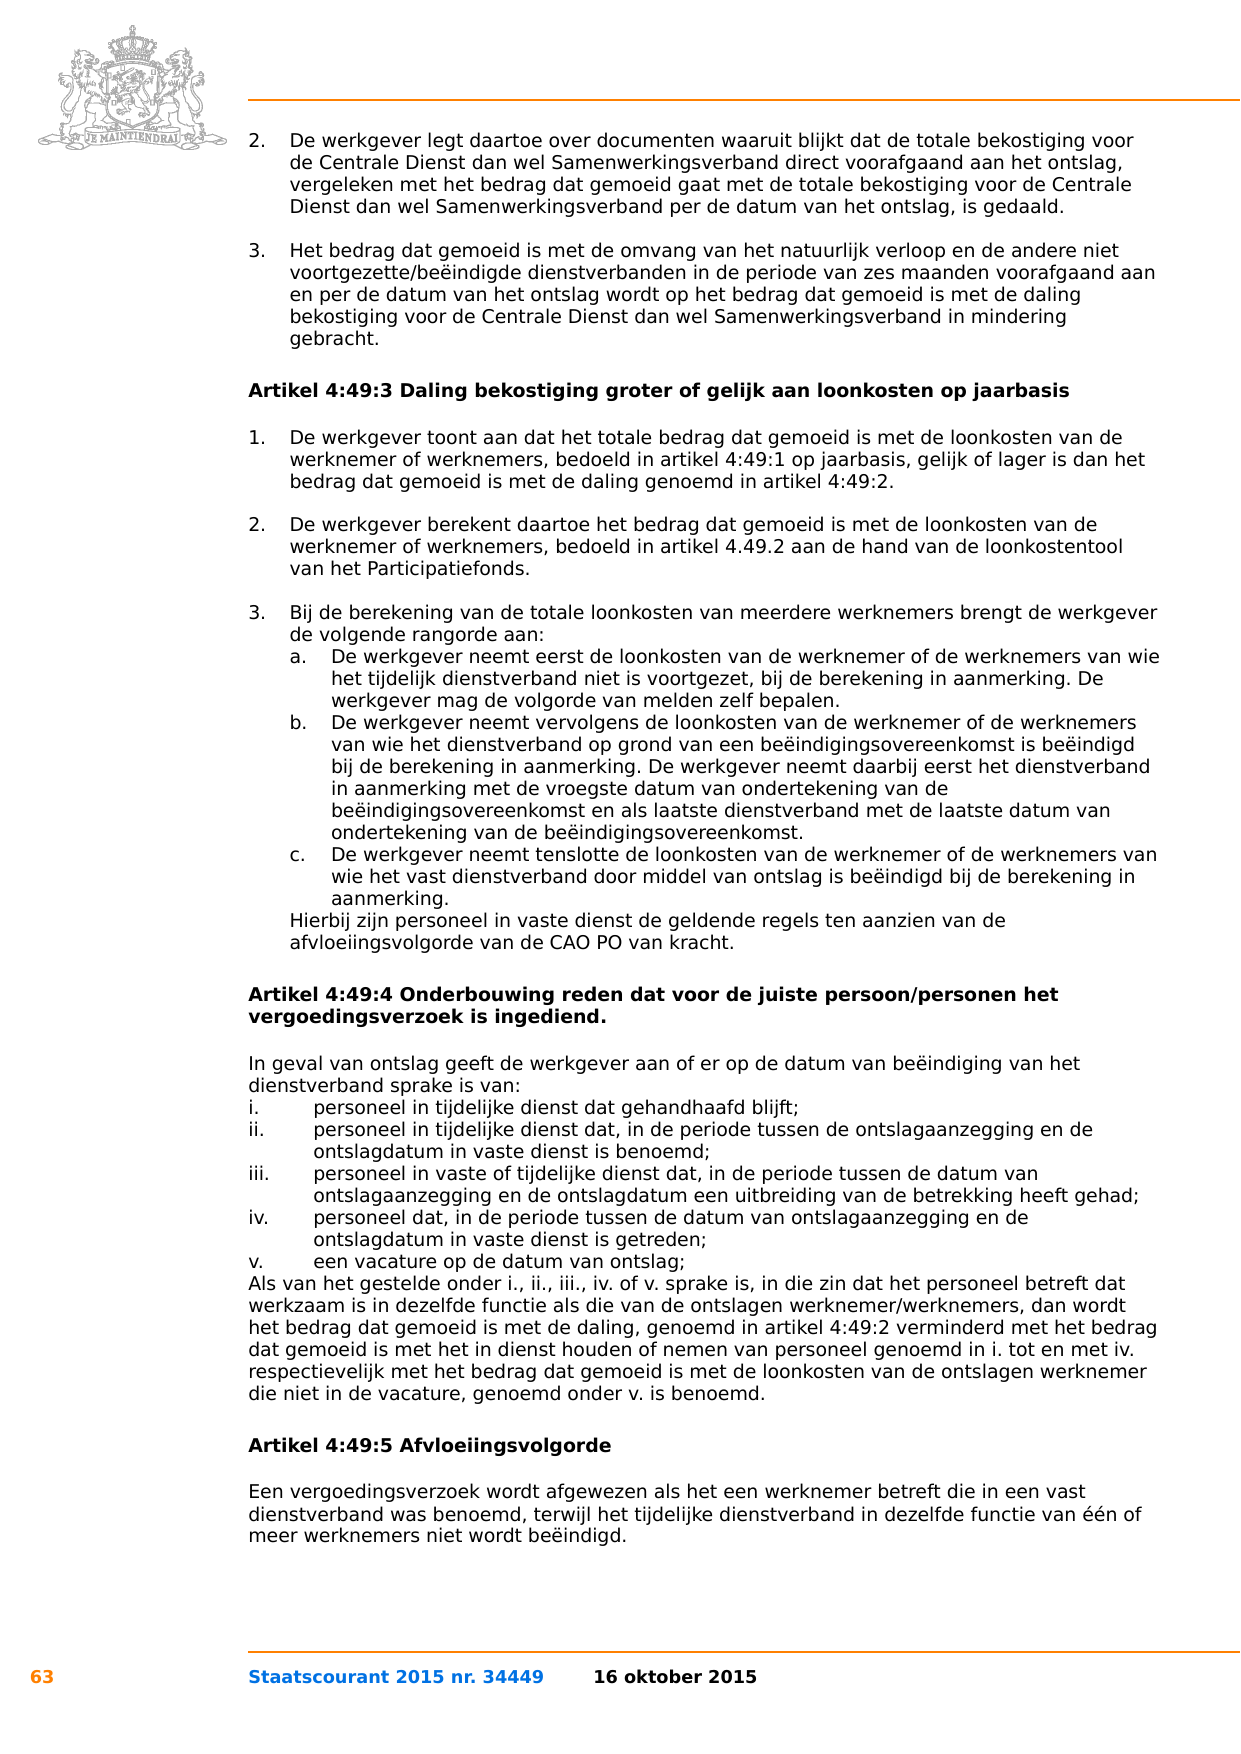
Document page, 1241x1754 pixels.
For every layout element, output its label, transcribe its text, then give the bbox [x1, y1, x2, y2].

text 2. De werkgever legt daartoe over documenten waaruit blijkt dat de totale bekostiging voor de Centrale Dienst dan wel Samenwerkingsverband direct voorafgaand aan het ontslag, vergeleken met het bedrag dat gemoeid gaat met de totale bekostiging voor de Centrale Dienst dan wel Samenwerkingsverband per de datum van het ontslag, is gedaald. [248, 130, 1163, 218]
text Hierbij zijn personeel in vaste dienst de geldende regels ten aanzien van de afvloeiingsvolgorde van de CAO PO van kracht. [289, 910, 1163, 954]
subtitle Artikel 4:49:5 Afvloeiingsvolgorde [248, 1434, 1163, 1456]
text 1. De werkgever toont aan dat het totale bedrag dat gemoeid is met de loonkosten van de werknemer of werknemers, bedoeld in artikel 4:49:1 op jaarbasis, gelijk of lager is dan het bedrag dat gemoeid is met de daling genoemd in artikel 4:49:2. [248, 427, 1163, 492]
text i. personeel in tijdelijke dienst dat gehandhaafd blijft; [248, 1097, 1163, 1119]
text a. De werkgever neemt eerst de loonkosten van de werknemer of de werknemers van wie het tijdelijk dienstverband niet is voortgezet, bij de berekening in aanmerking. De werkgever mag de volgorde van melden zelf bepalen. [289, 646, 1163, 712]
text 3. Het bedrag dat gemoeid is met de omvang van het natuurlijk verloop en de andere niet voortgezette/beëindigde dienstverbanden in de periode van zes maanden voorafgaand aan en per de datum van het ontslag wordt op het bedrag dat gemoeid is met de daling bekostiging voor de Centrale Dienst dan wel Samenwerkingsverband in mindering gebracht. [248, 240, 1163, 349]
text In geval van ontslag geeft de werkgever aan of er op de datum van beëindiging van het dienstverband sprake is van: [248, 1053, 1163, 1097]
subtitle Artikel 4:49:4 Onderbouwing reden dat voor de juiste persoon/personen het vergoedingsverzoek is ingediend. [248, 984, 1163, 1028]
subtitle Artikel 4:49:3 Daling bekostiging groter of gelijk aan loonkosten op jaarbasis [248, 379, 1163, 402]
text iv. personeel dat, in de periode tussen de datum van ontslagaanzegging en de ontslagdatum in vaste dienst is getreden; [248, 1207, 1163, 1251]
text 3. Bij de berekening van de totale loonkosten van meerdere werknemers brengt de werkgever de volgende rangorde aan: [248, 602, 1163, 646]
text 2. De werkgever berekent daartoe het bedrag dat gemoeid is met de loonkosten van de werknemer of werknemers, bedoeld in artikel 4.49.2 aan de hand van de loonkostentool van het Participatiefonds. [248, 514, 1163, 580]
text ii. personeel in tijdelijke dienst dat, in de periode tussen de ontslagaanzegging en de ontslagdatum in vaste dienst is benoemd; [248, 1119, 1163, 1163]
picture [38, 25, 227, 150]
text Een vergoedingsverzoek wordt afgewezen als het een werknemer betreft die in een vast dienstverband was benoemd, terwijl het tijdelijke dienstverband in dezelfde functie van één of meer werknemers niet wordt beëindigd. [248, 1481, 1163, 1547]
text v. een vacature op de datum van ontslag; [248, 1251, 1163, 1273]
text Als van het gestelde onder i., ii., iii., iv. of v. sprake is, in die zin dat het personeel betreft dat werkzaam is in dezelfde functie als die van de ontslagen werknemer/werknemers, dan wordt het bedrag dat gemoeid is met de daling, genoemd in artikel 4:49:2 verminderd met het bedrag dat gemoeid is met het in dienst houden of nemen van personeel genoemd in i. tot en met iv. respectievelijk met het bedrag dat gemoeid is met de loonkosten van de ontslagen werknemer die niet in de vacature, genoemd onder v. is benoemd. [248, 1273, 1163, 1404]
text c. De werkgever neemt tenslotte de loonkosten van de werknemer of de werknemers van wie het vast dienstverband door middel van ontslag is beëindigd bij de berekening in aanmerking. [289, 844, 1163, 910]
text b. De werkgever neemt vervolgens de loonkosten van de werknemer of de werknemers van wie het dienstverband op grond van een beëindigingsovereenkomst is beëindigd bij de berekening in aanmerking. De werkgever neemt daarbij eerst het dienstverband in aanmerking met de vroegste datum van ondertekening van de beëindigingsovereenkomst en als laatste dienstverband met de laatste datum van ondertekening van de beëindigingsovereenkomst. [289, 712, 1163, 844]
text iii. personeel in vaste of tijdelijke dienst dat, in de periode tussen de datum van ontslagaanzegging en de ontslagdatum een uitbreiding van de betrekking heeft gehad; [248, 1163, 1163, 1207]
